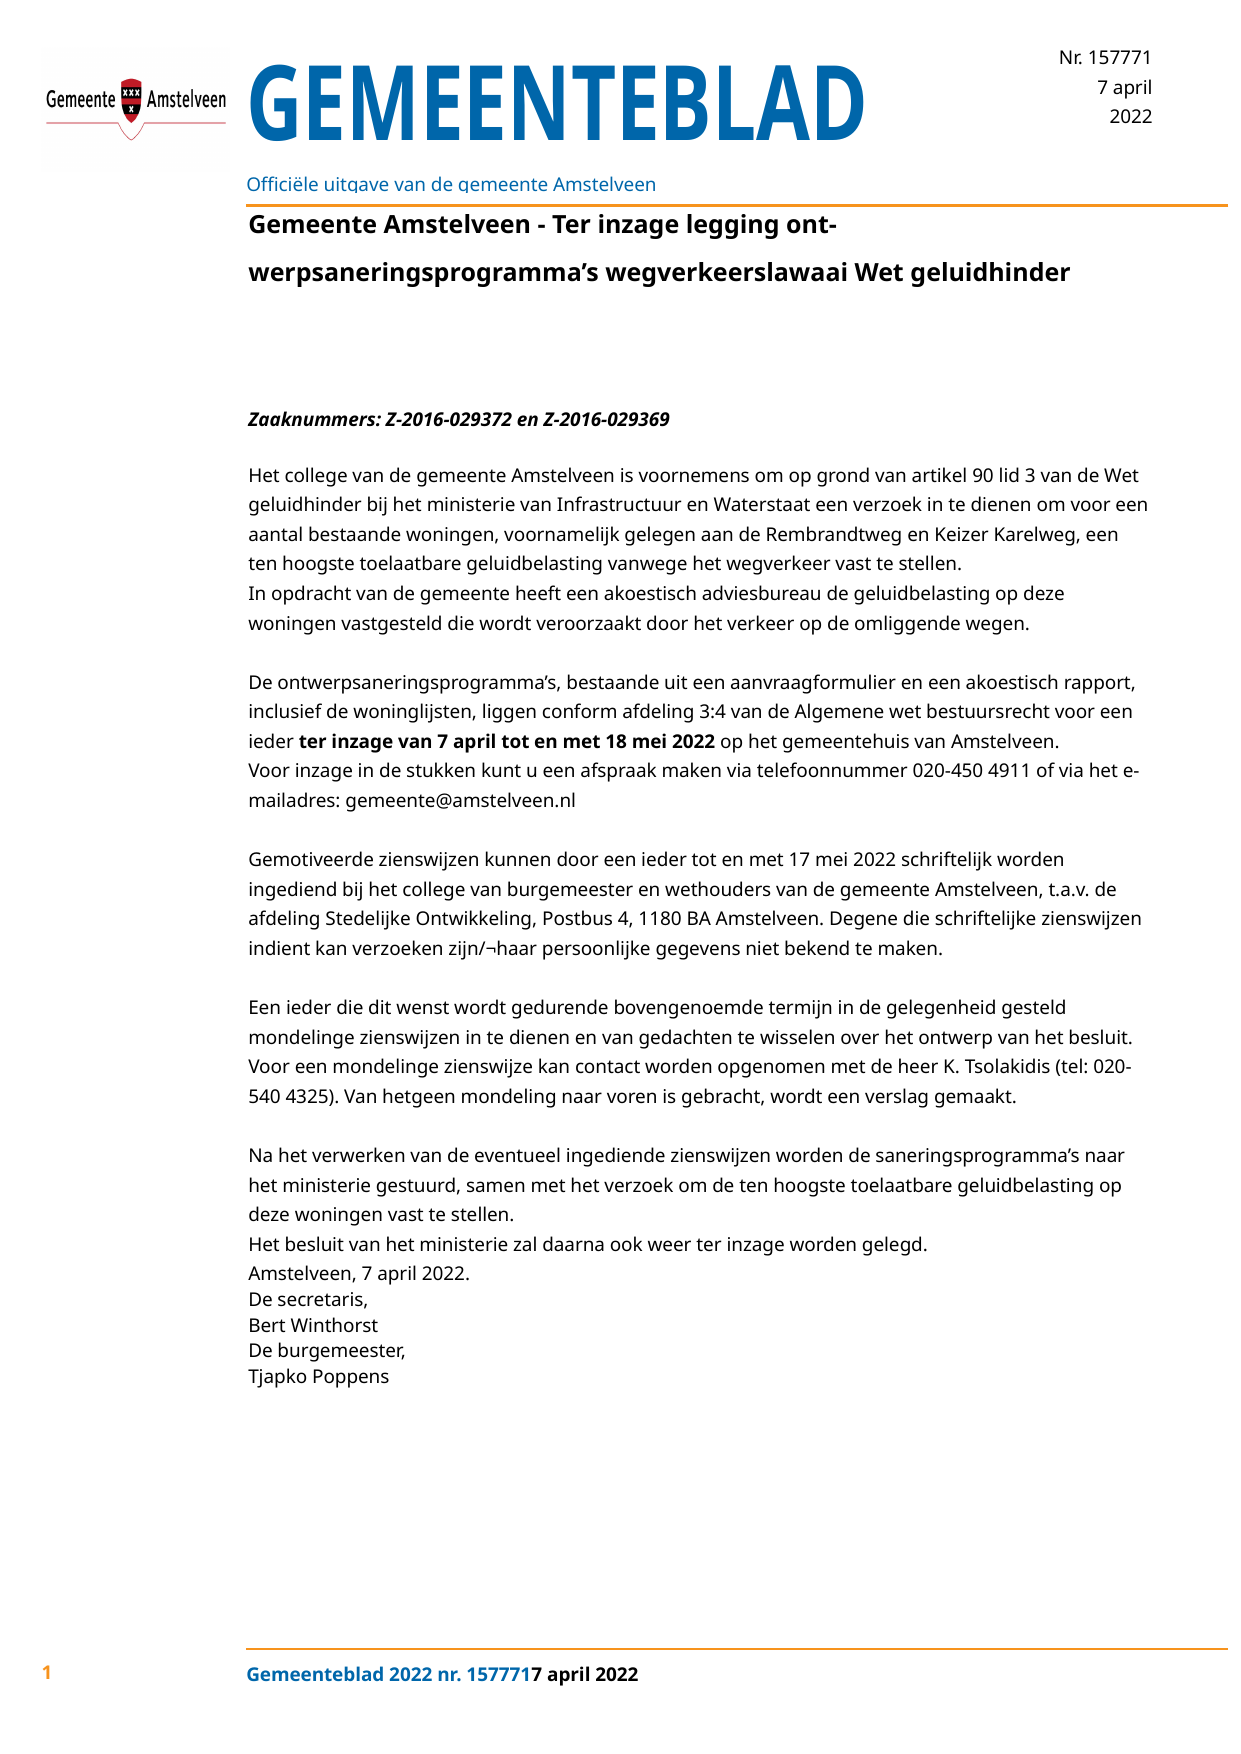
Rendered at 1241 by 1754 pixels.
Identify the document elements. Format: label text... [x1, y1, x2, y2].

text Het besluit van het ministerie zal daarna ook weer ter inzage worden gelegd. [248, 1231, 1152, 1257]
text Een ieder die dit wenst wordt gedurende bovengenoemde termijn in de gelegenheid gesteld mondelinge zienswijzen in te dienen en van gedachten te wisselen over het ontwerp van het besluit. Voor een mondelinge zienswijze kan contact worden opgenomen met de heer K. Tsolakidis (tel: 020-540 4325). Van hetgeen mondeling naar voren is gebracht, wordt een verslag gemaakt. [248, 994, 1152, 1109]
text De ontwerpsaneringsprogramma’s, bestaande uit een aanvraagformulier en een akoestisch rapport, inclusief de woninglijsten, liggen conform afdeling 3:4 van de Algemene wet bestuursrecht voor een ieder ter inzage van 7 april tot en met 18 mei 2022 op het gemeentehuis van Amstelveen. [248, 669, 1152, 754]
text Zaaknummers: Z-2016-029372 en Z-2016-029369 [248, 406, 1152, 432]
text Voor inzage in de stukken kunt u een afspraak maken via telefoonnummer 020-450 4911 of via het e-mailadres: gemeente@amstelveen.nl [248, 758, 1152, 813]
text Gemeente Amstelveen - Ter inzage legging ont-werpsaneringsprogramma’s wegverkeerslawaai Wet geluidhinder [248, 207, 1152, 288]
text Tjapko Poppens [248, 1363, 1152, 1389]
text Gemotiveerde zienswijzen kunnen door een ieder tot en met 17 mei 2022 schriftelijk worden ingediend bij het college van burgemeester en wethouders van de gemeente Amstelveen, t.a.v. de afdeling Stedelijke Ontwikkeling, Postbus 4, 1180 BA Amstelveen. Degene die schriftelijke zienswijzen indient kan verzoeken zijn/¬haar persoonlijke gegevens niet bekend te maken. [248, 846, 1152, 961]
text In opdracht van de gemeente heeft een akoestisch adviesbureau de geluidbelasting op deze woningen vastgesteld die wordt veroorzaakt door het verkeer op de omliggende wegen. [248, 580, 1152, 635]
text De secretaris, [248, 1286, 1152, 1312]
picture [41, 47, 231, 172]
text Het college van de gemeente Amstelveen is voornemens om op grond van artikel 90 lid 3 van de Wet geluidhinder bij het ministerie van Infrastructuur en Waterstaat een verzoek in te dienen om voor een aantal bestaande woningen, voornamelijk gelegen aan de Rembrandtweg en Keizer Karelweg, een ten hoogste toelaatbare geluidbelasting vanwege het wegverkeer vast te stellen. [248, 462, 1152, 576]
text Na het verwerken van de eventueel ingediende zienswijzen worden de saneringsprogramma’s naar het ministerie gestuurd, samen met het verzoek om de ten hoogste toelaatbare geluidbelasting op deze woningen vast te stellen. [248, 1142, 1152, 1227]
text Amstelveen, 7 april 2022. [248, 1261, 1152, 1286]
text Bert Winthorst [248, 1312, 1152, 1338]
text De burgemeester, [248, 1338, 1152, 1363]
